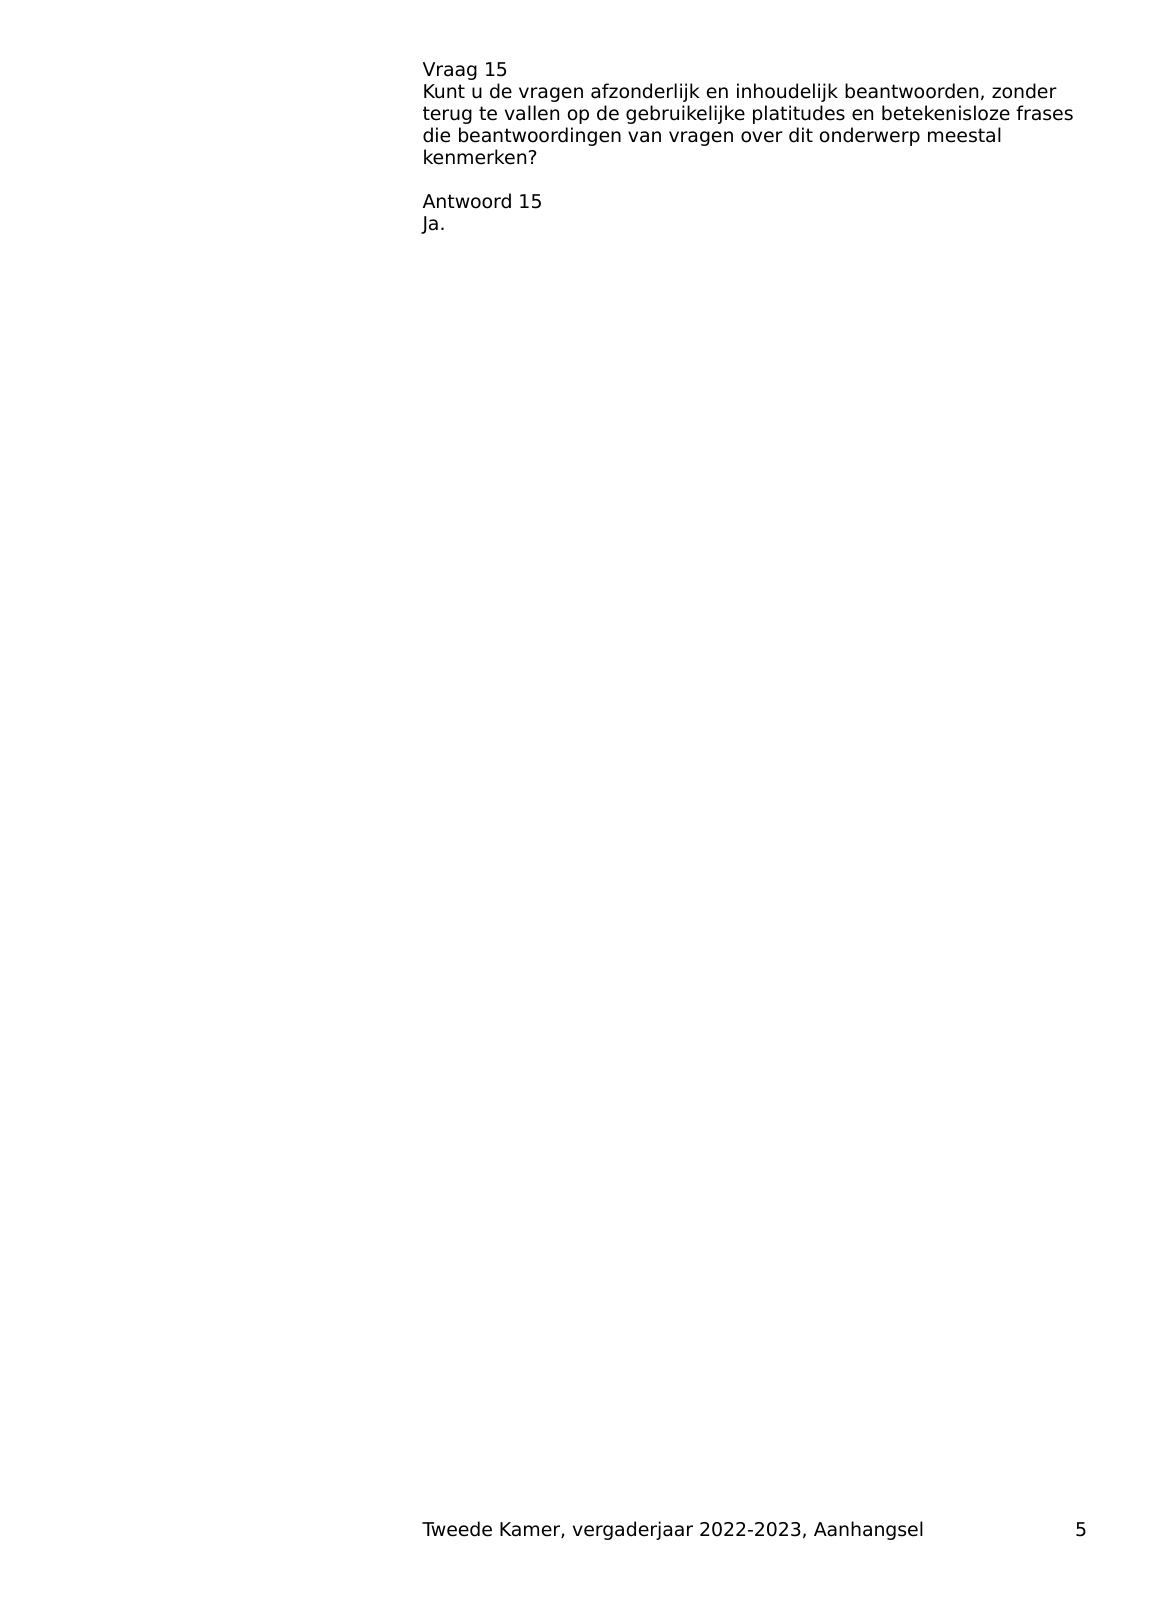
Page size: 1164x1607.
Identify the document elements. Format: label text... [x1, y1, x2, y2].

text Kunt u de vragen afzonderlijk en inhoudelijk beantwoorden, zonder terug te vallen op de gebruikelijke platitudes en betekenisloze frases die beantwoordingen van vragen over dit onderwerp meestal kenmerken? [422, 81, 1087, 169]
text Vraag 15 [422, 59, 1087, 81]
text Ja. [422, 213, 1087, 235]
text Antwoord 15 [422, 191, 1087, 213]
